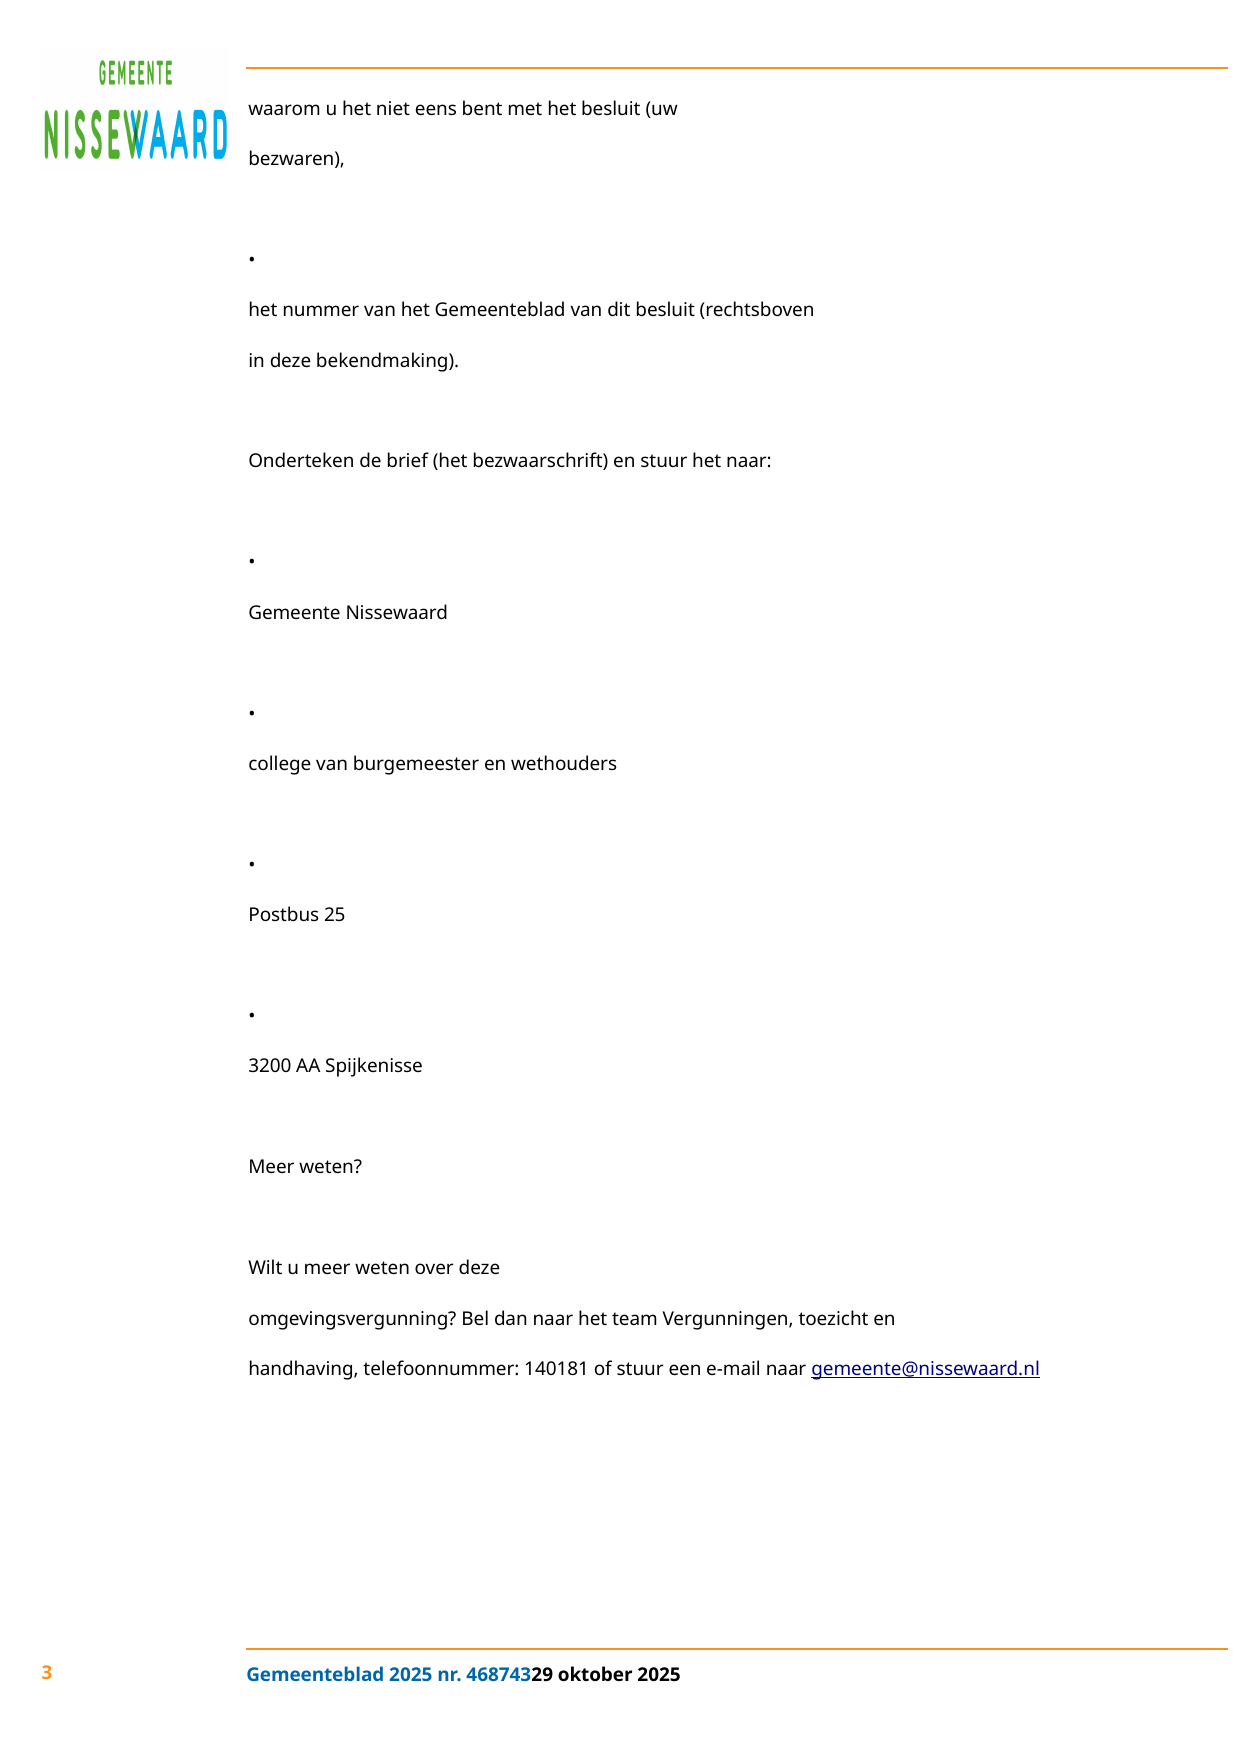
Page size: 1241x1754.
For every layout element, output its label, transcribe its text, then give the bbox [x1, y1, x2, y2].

text Meer weten? [248, 1153, 1152, 1179]
text • [248, 700, 1152, 726]
picture [41, 47, 231, 172]
text omgevingsvergunning? Bel dan naar het team Vergunningen, toezicht en [248, 1305, 1152, 1331]
text Gemeente Nissewaard [248, 599, 1152, 625]
text bezwaren), [248, 145, 1152, 171]
text • [248, 246, 1152, 272]
text handhaving, telefoonnummer: 140181 of stuur een e-mail naar gemeente@nissewaard.nl [248, 1355, 1152, 1381]
text Postbus 25 [248, 901, 1152, 927]
text • [248, 1002, 1152, 1028]
text college van burgemeester en wethouders [248, 750, 1152, 776]
text 3200 AA Spijkenisse [248, 1053, 1152, 1078]
text • [248, 851, 1152, 877]
text • [248, 548, 1152, 574]
text Wilt u meer weten over deze [248, 1254, 1152, 1280]
text waarom u het niet eens bent met het besluit (uw [248, 95, 1152, 121]
text in deze bekendmaking). [248, 347, 1152, 373]
text het nummer van het Gemeenteblad van dit besluit (rechtsboven [248, 296, 1152, 322]
text Onderteken de brief (het bezwaarschrift) en stuur het naar: [248, 448, 1152, 473]
